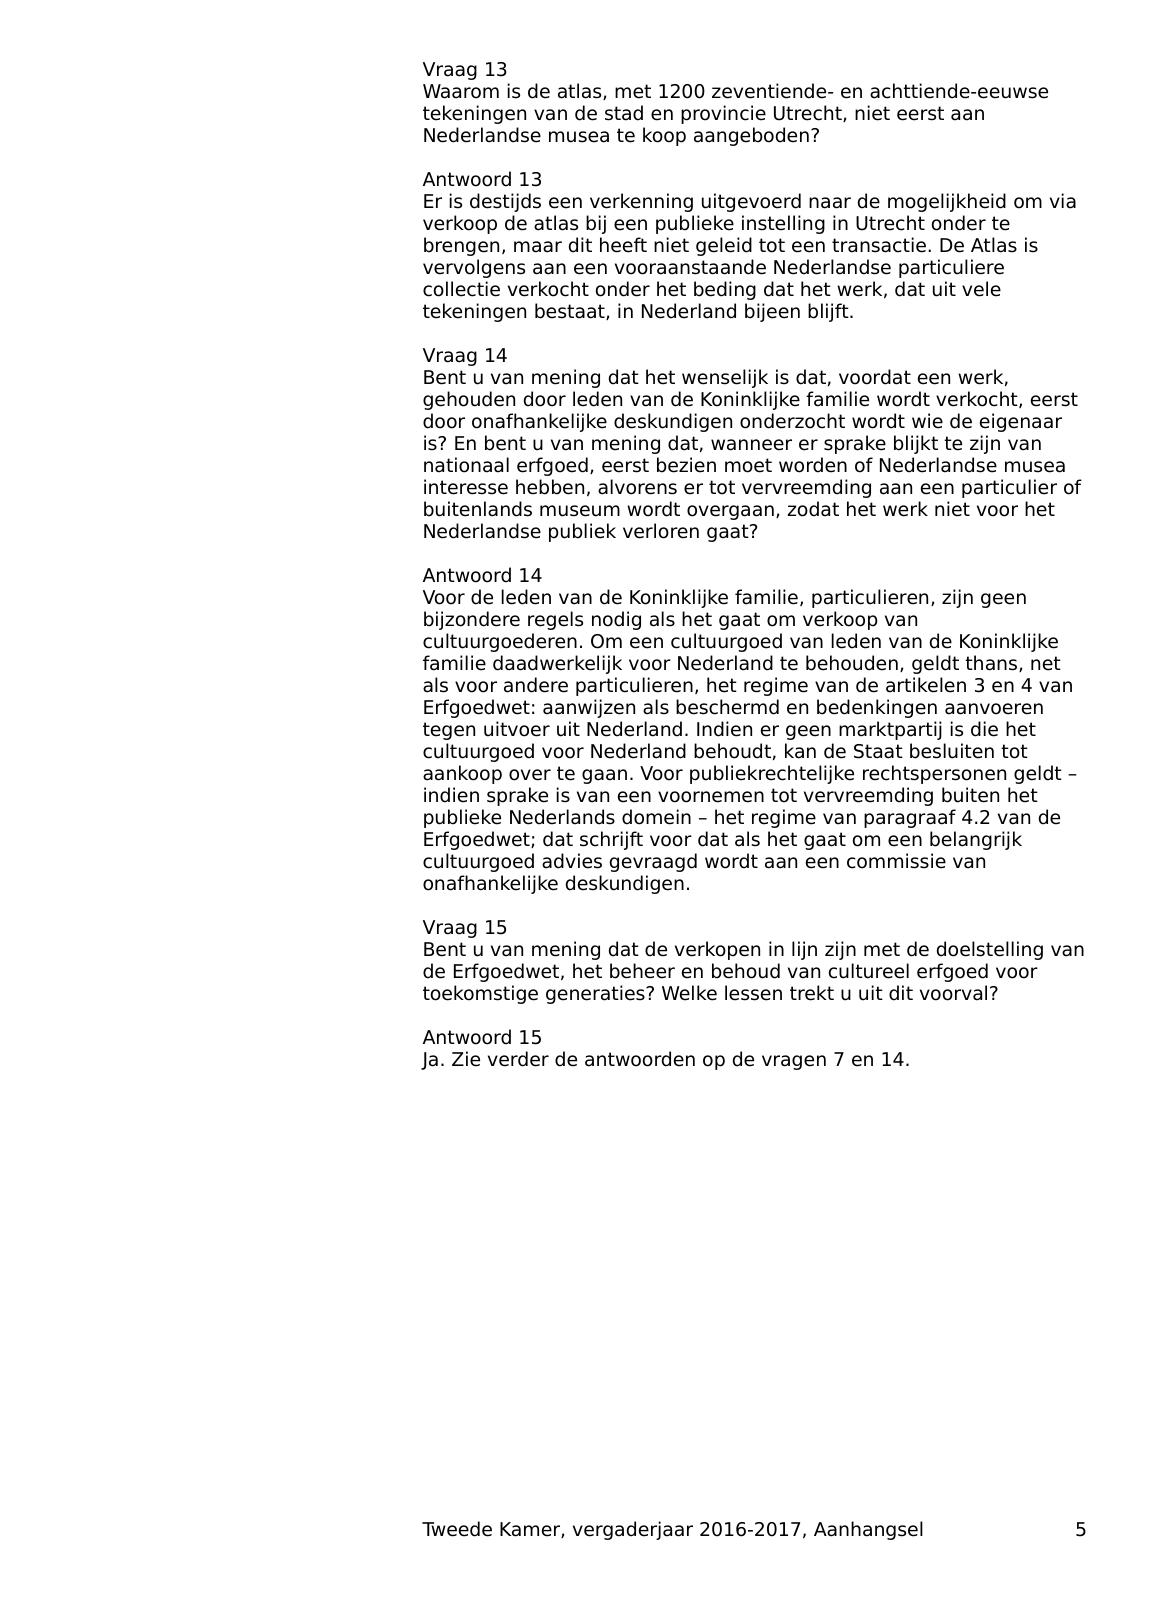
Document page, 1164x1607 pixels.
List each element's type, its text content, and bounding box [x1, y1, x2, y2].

text Waarom is de atlas, met 1200 zeventiende- en achttiende-eeuwse tekeningen van de stad en provincie Utrecht, niet eerst aan Nederlandse musea te koop aangeboden? [422, 81, 1087, 147]
text Vraag 15 [422, 917, 1087, 939]
text Voor de leden van de Koninklijke familie, particulieren, zijn geen bijzondere regels nodig als het gaat om verkoop van cultuurgoederen. Om een cultuurgoed van leden van de Koninklijke familie daadwerkelijk voor Nederland te behouden, geldt thans, net als voor andere particulieren, het regime van de artikelen 3 en 4 van Erfgoedwet: aanwijzen als beschermd en bedenkingen aanvoeren tegen uitvoer uit Nederland. Indien er geen marktpartij is die het cultuurgoed voor Nederland behoudt, kan de Staat besluiten tot aankoop over te gaan. Voor publiekrechtelijke rechtspersonen geldt – indien sprake is van een voornemen tot vervreemding buiten het publieke Nederlands domein – het regime van paragraaf 4.2 van de Erfgoedwet; dat schrijft voor dat als het gaat om een belangrijk cultuurgoed advies gevraagd wordt aan een commissie van onafhankelijke deskundigen. [422, 587, 1087, 895]
text Ja. Zie verder de antwoorden op de vragen 7 en 14. [422, 1049, 1087, 1071]
text Antwoord 13 [422, 169, 1087, 191]
text Bent u van mening dat het wenselijk is dat, voordat een werk, gehouden door leden van de Koninklijke familie wordt verkocht, eerst door onafhankelijke deskundigen onderzocht wordt wie de eigenaar is? En bent u van mening dat, wanneer er sprake blijkt te zijn van nationaal erfgoed, eerst bezien moet worden of Nederlandse musea interesse hebben, alvorens er tot vervreemding aan een particulier of buitenlands museum wordt overgaan, zodat het werk niet voor het Nederlandse publiek verloren gaat? [422, 367, 1087, 543]
text Antwoord 14 [422, 565, 1087, 587]
text Er is destijds een verkenning uitgevoerd naar de mogelijkheid om via verkoop de atlas bij een publieke instelling in Utrecht onder te brengen, maar dit heeft niet geleid tot een transactie. De Atlas is vervolgens aan een vooraanstaande Nederlandse particuliere collectie verkocht onder het beding dat het werk, dat uit vele tekeningen bestaat, in Nederland bijeen blijft. [422, 191, 1087, 323]
text Vraag 14 [422, 345, 1087, 367]
text Antwoord 15 [422, 1027, 1087, 1049]
text Vraag 13 [422, 59, 1087, 81]
text Bent u van mening dat de verkopen in lijn zijn met de doelstelling van de Erfgoedwet, het beheer en behoud van cultureel erfgoed voor toekomstige generaties? Welke lessen trekt u uit dit voorval? [422, 939, 1087, 1005]
